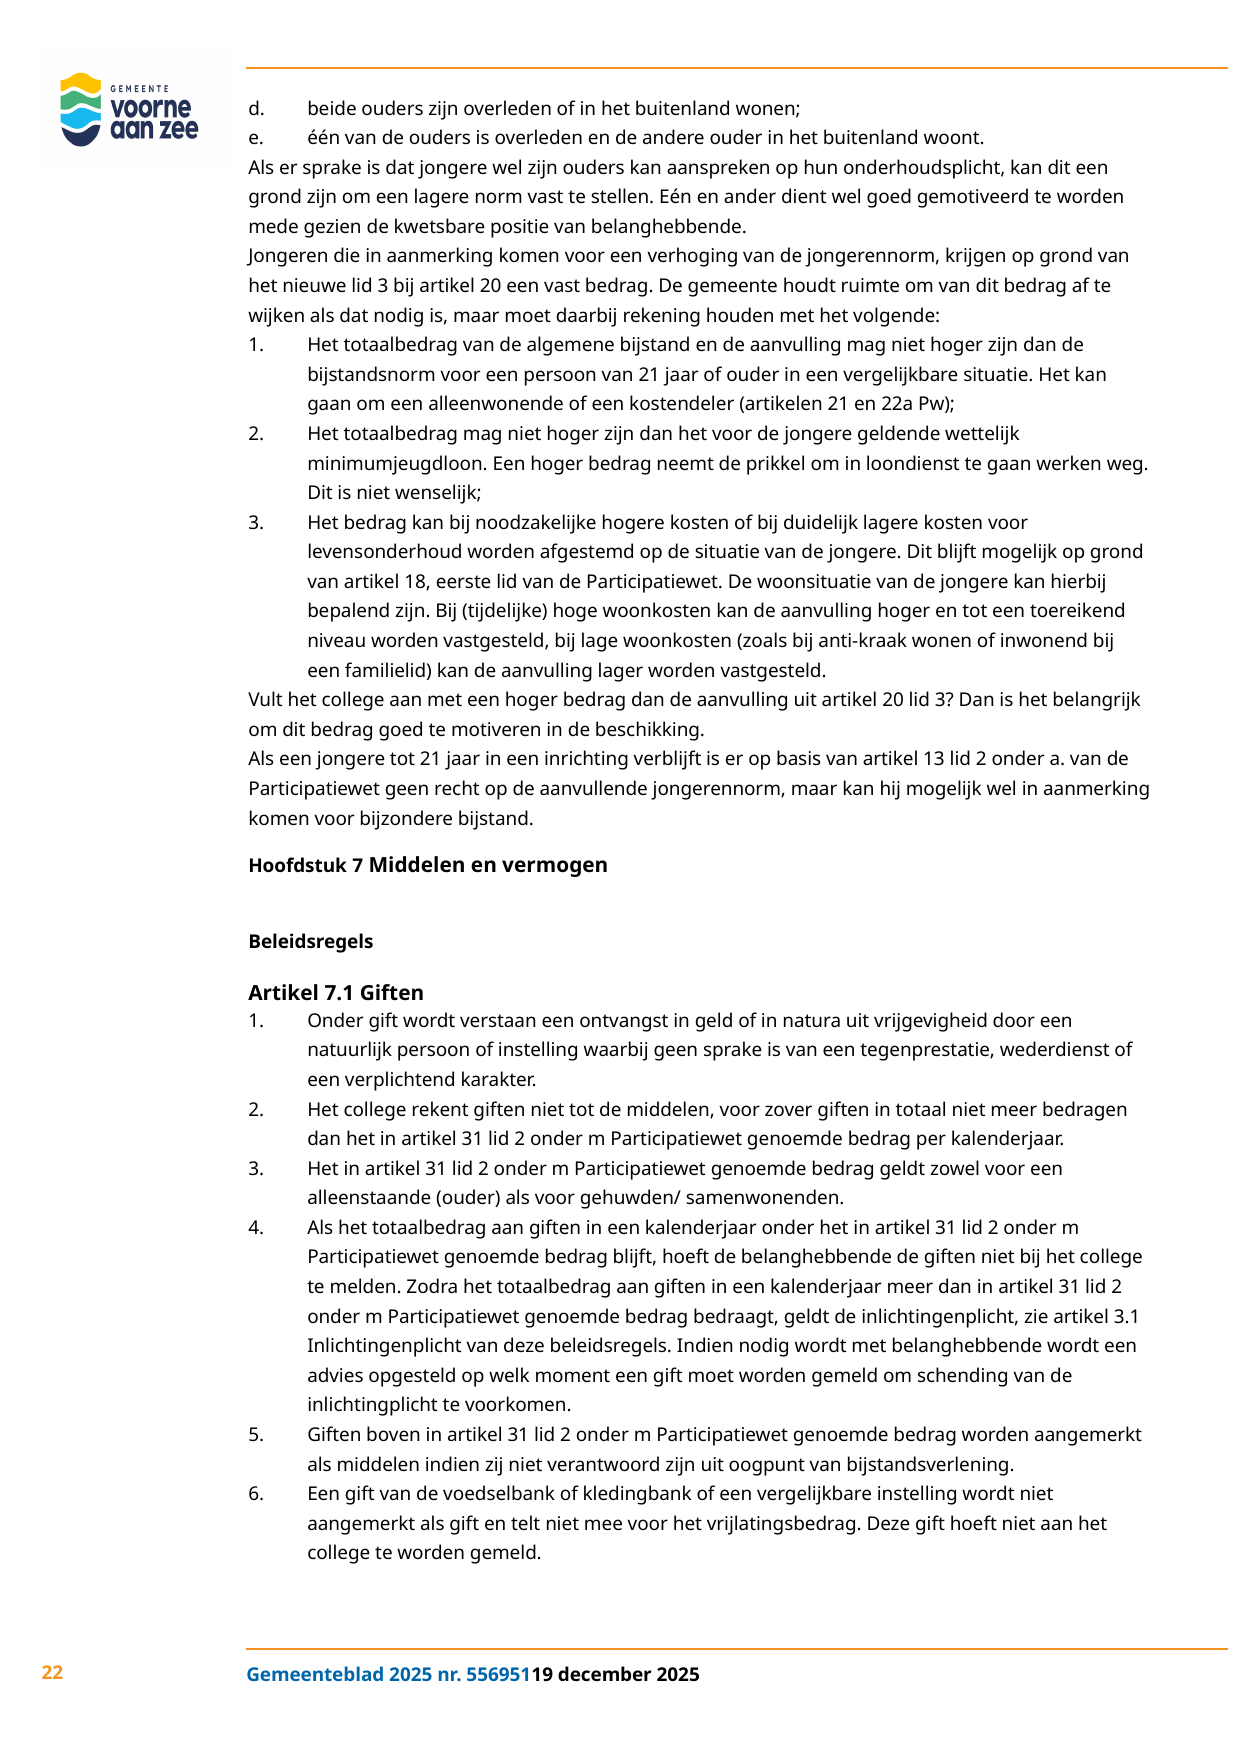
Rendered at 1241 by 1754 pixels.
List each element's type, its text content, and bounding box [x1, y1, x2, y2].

list Giften boven in artikel 31 lid 2 onder m Participatiewet genoemde bedrag worden aangemerkt als middelen indien zij niet verantwoord zijn uit oogpunt van bijstandsverlening. [248, 1421, 1152, 1476]
list beide ouders zijn overleden of in het buitenland wonen; [248, 95, 1152, 121]
list Het in artikel 31 lid 2 onder m Participatiewet genoemde bedrag geldt zowel voor een alleenstaande (ouder) als voor gehuwden/ samenwonenden. [248, 1155, 1152, 1210]
list Als het totaalbedrag aan giften in een kalenderjaar onder het in artikel 31 lid 2 onder m Participatiewet genoemde bedrag blijft, hoeft de belanghebbende de giften niet bij het college te melden. Zodra het totaalbedrag aan giften in een kalenderjaar meer dan in artikel 31 lid 2 onder m Participatiewet genoemde bedrag bedraagt, geldt de inlichtingenplicht, zie artikel 3.1 Inlichtingenplicht van deze beleidsregels. Indien nodig wordt met belanghebbende wordt een advies opgesteld op welk moment een gift moet worden gemeld om schending van de inlichtingplicht te voorkomen. [248, 1214, 1152, 1417]
text Artikel 7.1 Giften [248, 978, 1152, 1007]
text Als een jongere tot 21 jaar in een inrichting verblijft is er op basis van artikel 13 lid 2 onder a. van de Participatiewet geen recht op de aanvullende jongerennorm, maar kan hij mogelijk wel in aanmerking komen voor bijzondere bijstand. [248, 746, 1152, 831]
list Het college rekent giften niet tot de middelen, voor zover giften in totaal niet meer bedragen dan het in artikel 31 lid 2 onder m Participatiewet genoemde bedrag per kalenderjaar. [248, 1096, 1152, 1151]
text Jongeren die in aanmerking komen voor een verhoging van de jongerennorm, krijgen op grond van het nieuwe lid 3 bij artikel 20 een vast bedrag. De gemeente houdt ruimte om van dit bedrag af te wijken als dat nodig is, maar moet daarbij rekening houden met het volgende: [248, 243, 1152, 328]
list Het totaalbedrag van de algemene bijstand en de aanvulling mag niet hoger zijn dan de bijstandsnorm voor een persoon van 21 jaar of ouder in een vergelijkbare situatie. Het kan gaan om een alleenwonende of een kostendeler (artikelen 21 en 22a Pw); [248, 331, 1152, 416]
list Onder gift wordt verstaan een ontvangst in geld of in natura uit vrijgevigheid door een natuurlijk persoon of instelling waarbij geen sprake is van een tegenprestatie, wederdienst of een verplichtend karakter. [248, 1007, 1152, 1092]
text Hoofdstuk 7 Middelen en vermogen [248, 850, 1152, 879]
text Als er sprake is dat jongere wel zijn ouders kan aanspreken op hun onderhoudsplicht, kan dit een grond zijn om een lagere norm vast te stellen. Eén en ander dient wel goed gemotiveerd te worden mede gezien de kwetsbare positie van belanghebbende. [248, 154, 1152, 239]
list één van de ouders is overleden en de andere ouder in het buitenland woont. [248, 124, 1152, 150]
text Vult het college aan met een hoger bedrag dan de aanvulling uit artikel 20 lid 3? Dan is het belangrijk om dit bedrag goed te motiveren in de beschikking. [248, 686, 1152, 742]
list Het totaalbedrag mag niet hoger zijn dan het voor de jongere geldende wettelijk minimumjeugdloon. Een hoger bedrag neemt de prikkel om in loondienst te gaan werken weg. Dit is niet wenselijk; [248, 420, 1152, 505]
list Een gift van de voedselbank of kledingbank of een vergelijkbare instelling wordt niet aangemerkt als gift en telt niet mee voor het vrijlatingsbedrag. Deze gift hoeft niet aan het college te worden gemeld. [248, 1480, 1152, 1565]
list Het bedrag kan bij noodzakelijke hogere kosten of bij duidelijk lagere kosten voor levensonderhoud worden afgestemd op de situatie van de jongere. Dit blijft mogelijk op grond van artikel 18, eerste lid van de Participatiewet. De woonsituatie van de jongere kan hierbij bepalend zijn. Bij (tijdelijke) hoge woonkosten kan de aanvulling hoger en tot een toereikend niveau worden vastgesteld, bij lage woonkosten (zoals bij anti-kraak wonen of inwonend bij een familielid) kan de aanvulling lager worden vastgesteld. [248, 509, 1152, 683]
picture [41, 47, 231, 172]
text Beleidsregels [248, 928, 1152, 954]
